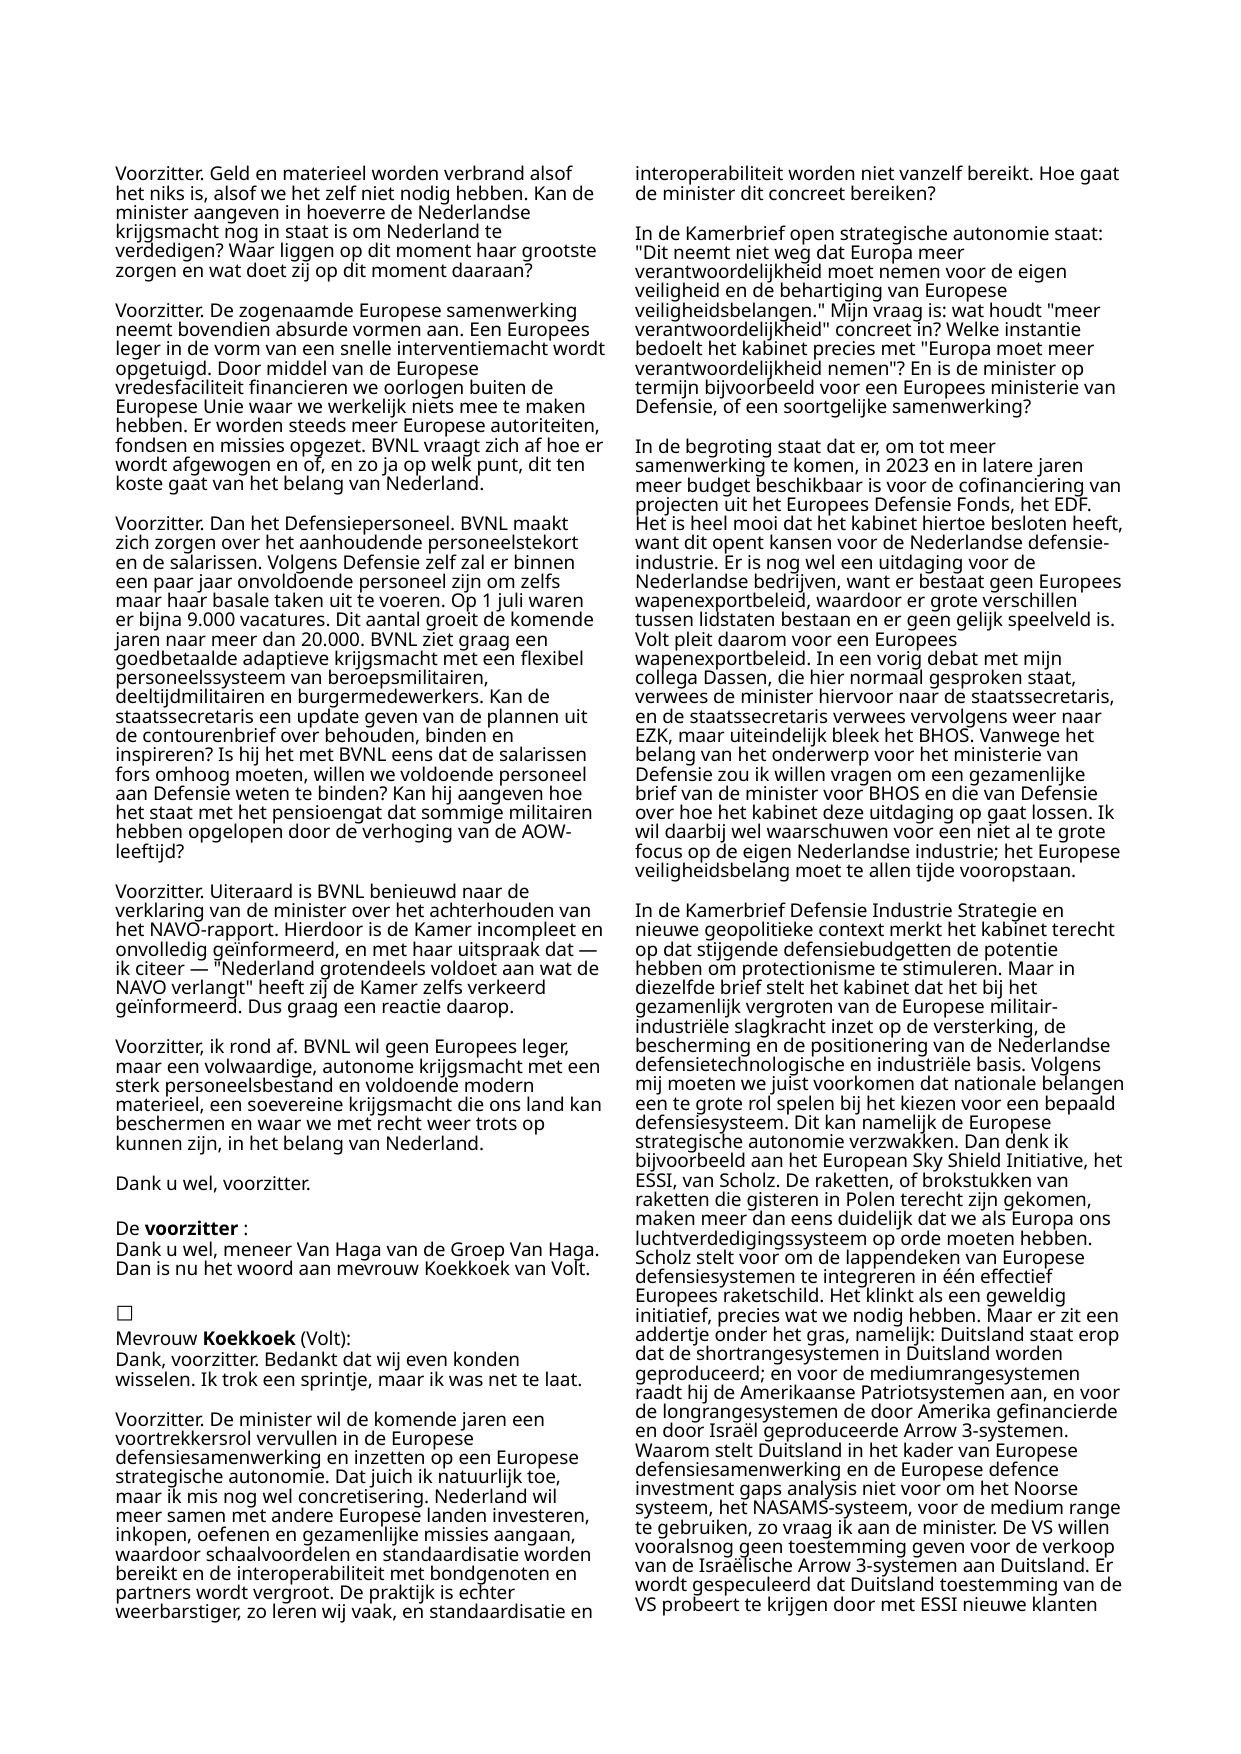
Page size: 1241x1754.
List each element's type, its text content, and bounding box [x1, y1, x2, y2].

text In de begroting staat dat er, om tot meer samenwerking te komen, in 2023 en in latere jaren meer budget beschikbaar is voor de cofinanciering van projecten uit het Europees Defensie Fonds, het EDF. Het is heel mooi dat het kabinet hiertoe besloten heeft, want dit opent kansen voor de Nederlandse defensie-industrie. Er is nog wel een uitdaging voor de Nederlandse bedrijven, want er bestaat geen Europees wapenexportbeleid, waardoor er grote verschillen tussen lidstaten bestaan en er geen gelijk speelveld is. Volt pleit daarom voor een Europees wapenexportbeleid. In een vorig debat met mijn collega Dassen, die hier normaal gesproken staat, verwees de minister hiervoor naar de staatssecretaris, en de staatssecretaris verwees vervolgens weer naar EZK, maar uiteindelijk bleek het BHOS. Vanwege het belang van het onderwerp voor het ministerie van Defensie zou ik willen vragen om een gezamenlijke brief van de minister voor BHOS en die van Defensie over hoe het kabinet deze uitdaging op gaat lossen. Ik wil daarbij wel waarschuwen voor een niet al te grote focus op de eigen Nederlandse industrie; het Europese veiligheidsbelang moet te allen tijde vooropstaan. [635, 438, 1125, 881]
text Mevrouw Koekkoek (Volt): [115, 1326, 605, 1351]
text Voorzitter. Dan het Defensiepersoneel. BVNL maakt zich zorgen over het aanhoudende personeelstekort en de salarissen. Volgens Defensie zelf zal er binnen een paar jaar onvoldoende personeel zijn om zelfs maar haar basale taken uit te voeren. Op 1 juli waren er bijna 9.000 vacatures. Dit aantal groeit de komende jaren naar meer dan 20.000. BVNL ziet graag een goedbetaalde adaptieve krijgsmacht met een flexibel personeelssysteem van beroepsmilitairen, deeltijdmilitairen en burgermedewerkers. Kan de staatssecretaris een update geven van de plannen uit de contourenbrief over behouden, binden en inspireren? Is hij het met BVNL eens dat de salarissen fors omhoog moeten, willen we voldoende personeel aan Defensie weten te binden? Kan hij aangeven hoe het staat met het pensioengat dat sommige militairen hebben opgelopen door de verhoging van de AOW-leeftijd? [115, 515, 605, 862]
text Voorzitter. De minister wil de komende jaren een voortrekkersrol vervullen in de Europese defensiesamenwerking en inzetten op een Europese strategische autonomie. Dat juich ik natuurlijk toe, maar ik mis nog wel concretisering. Nederland wil meer samen met andere Europese landen investeren, inkopen, oefenen en gezamenlijke missies aangaan, waardoor schaalvoordelen en standaardisatie worden bereikt en de interoperabiliteit met bondgenoten en partners wordt vergroot. De praktijk is echter weerbarstiger, zo leren wij vaak, en standaardisatie en [115, 1411, 605, 1623]
text De voorzitter : [115, 1215, 605, 1241]
text Dank u wel, voorzitter. [115, 1175, 605, 1194]
text Dank, voorzitter. Bedankt dat wij even konden wisselen. Ik trok een sprintje, maar ik was net te laat. [115, 1351, 605, 1390]
text In de Kamerbrief Defensie Industrie Strategie en nieuwe geopolitieke context merkt het kabinet terecht op dat stijgende defensiebudgetten de potentie hebben om protectionisme te stimuleren. Maar in diezelfde brief stelt het kabinet dat het bij het gezamenlijk vergroten van de Europese militair-industriële slagkracht inzet op de versterking, de bescherming en de positionering van de Nederlandse defensietechnologische en industriële basis. Volgens mij moeten we juist voorkomen dat nationale belangen een te grote rol spelen bij het kiezen voor een bepaald defensiesysteem. Dit kan namelijk de Europese strategische autonomie verzwakken. Dan denk ik bijvoorbeeld aan het European Sky Shield Initiative, het ESSI, van Scholz. De raketten, of brokstukken van raketten die gisteren in Polen terecht zijn gekomen, maken meer dan eens duidelijk dat we als Europa ons luchtverdedigingssysteem op orde moeten hebben. Scholz stelt voor om de lappendeken van Europese defensiesystemen te integreren in één effectief Europees raketschild. Het klinkt als een geweldig initiatief, precies wat we nodig hebben. Maar er zit een addertje onder het gras, namelijk: Duitsland staat erop dat de shortrangesystemen in Duitsland worden geproduceerd; en voor de mediumrangesystemen raadt hij de Amerikaanse Patriotsystemen aan, en voor de longrangesystemen de door Amerika gefinancierde en door Israël geproduceerde Arrow 3-systemen. Waarom stelt Duitsland in het kader van Europese defensiesamenwerking en de Europese defence investment gaps analysis niet voor om het Noorse systeem, het NASAMS-systeem, voor de medium range te gebruiken, zo vraag ik aan de minister. De VS willen vooralsnog geen toestemming geven voor de verkoop van de Israëlische Arrow 3-systemen aan Duitsland. Er wordt gespeculeerd dat Duitsland toestemming van de VS probeert te krijgen door met ESSI nieuwe klanten [635, 902, 1125, 1615]
text Voorzitter. Uiteraard is BVNL benieuwd naar de verklaring van de minister over het achterhouden van het NAVO-rapport. Hierdoor is de Kamer incompleet en onvolledig geïnformeerd, en met haar uitspraak dat — ik citeer — "Nederland grotendeels voldoet aan wat de NAVO verlangt" heeft zij de Kamer zelfs verkeerd geïnformeerd. Dus graag een reactie daarop. [115, 883, 605, 1018]
text Voorzitter. Geld en materieel worden verbrand alsof het niks is, alsof we het zelf niet nodig hebben. Kan de minister aangeven in hoeverre de Nederlandse krijgsmacht nog in staat is om Nederland te verdedigen? Waar liggen op dit moment haar grootste zorgen en wat doet zij op dit moment daaraan? [115, 165, 605, 281]
text Voorzitter, ik rond af. BVNL wil geen Europees leger, maar een volwaardige, autonome krijgsmacht met een sterk personeelsbestand en voldoende modern materieel, een soevereine krijgsmacht die ons land kan beschermen en waar we met recht weer trots op kunnen zijn, in het belang van Nederland. [115, 1038, 605, 1154]
text ⬜ [115, 1300, 605, 1326]
text interoperabiliteit worden niet vanzelf bereikt. Hoe gaat de minister dit concreet bereiken? [635, 165, 1125, 204]
text Voorzitter. De zogenaamde Europese samenwerking neemt bovendien absurde vormen aan. Een Europees leger in de vorm van een snelle interventiemacht wordt opgetuigd. Door middel van de Europese vredesfaciliteit financieren we oorlogen buiten de Europese Unie waar we werkelijk niets mee te maken hebben. Er worden steeds meer Europese autoriteiten, fondsen en missies opgezet. BVNL vraagt zich af hoe er wordt afgewogen en of, en zo ja op welk punt, dit ten koste gaat van het belang van Nederland. [115, 302, 605, 494]
text Dank u wel, meneer Van Haga van de Groep Van Haga. Dan is nu het woord aan mevrouw Koekkoek van Volt. [115, 1241, 605, 1279]
text In de Kamerbrief open strategische autonomie staat: "Dit neemt niet weg dat Europa meer verantwoordelijkheid moet nemen voor de eigen veiligheid en de behartiging van Europese veiligheidsbelangen." Mijn vraag is: wat houdt "meer verantwoordelijkheid" concreet in? Welke instantie bedoelt het kabinet precies met "Europa moet meer verantwoordelijkheid nemen"? En is de minister op termijn bijvoorbeeld voor een Europees ministerie van Defensie, of een soortgelijke samenwerking? [635, 224, 1125, 417]
